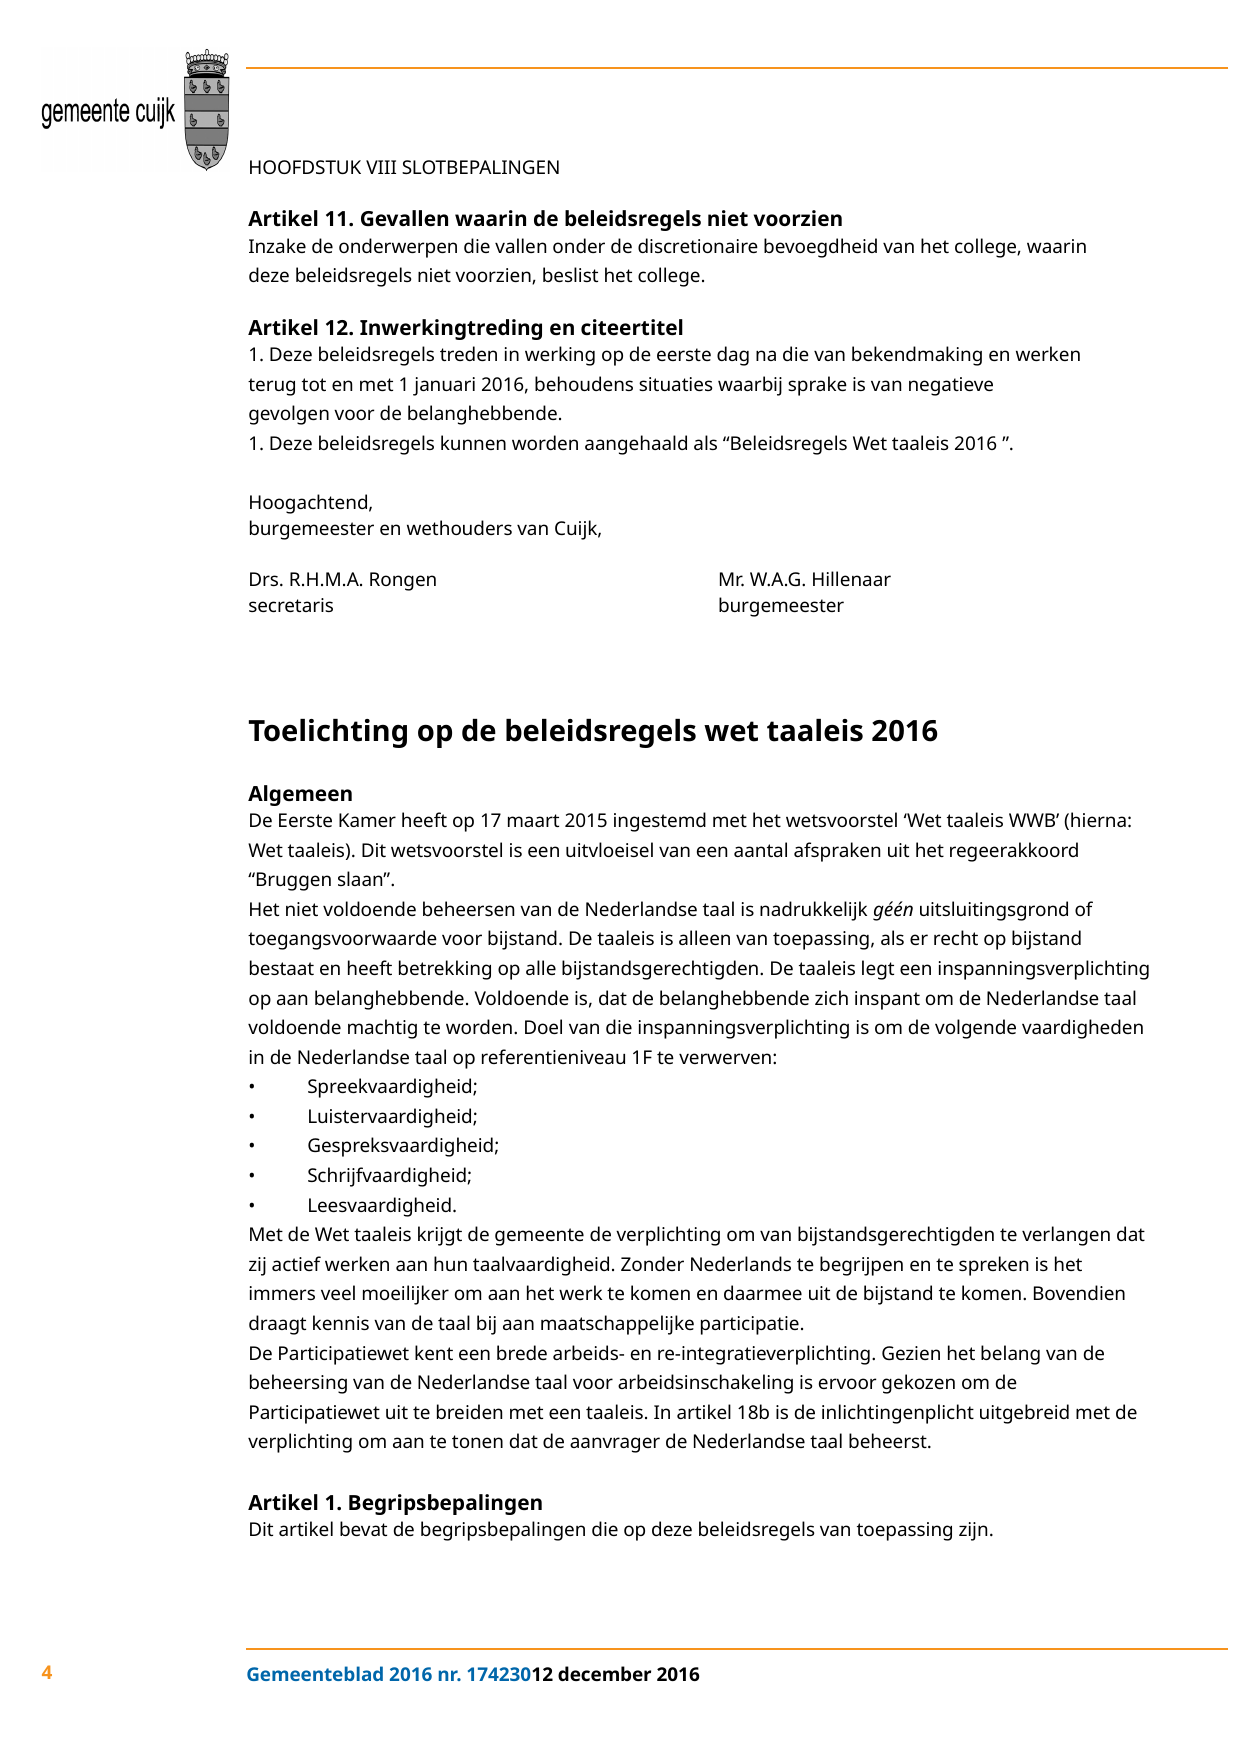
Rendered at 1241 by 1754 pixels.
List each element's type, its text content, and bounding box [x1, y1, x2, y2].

table_cell [718, 541, 1152, 566]
table_header [718, 489, 1152, 515]
table_cell burgemeester en wethouders van Cuijk, [248, 515, 718, 541]
text Met de Wet taaleis krijgt de gemeente de verplichting om van bijstandsgerechtigden te verlangen dat zij actief werken aan hun taalvaardigheid. Zonder Nederlands te begrijpen en te spreken is het immers veel moeilijker om aan het werk te komen en daarmee uit de bijstand te komen. Bovendien draagt kennis van de taal bij aan maatschappelijke participatie. [248, 1221, 1152, 1336]
table_cell secretaris [248, 592, 718, 707]
table_cell Mr. W.A.G. Hillenaar [718, 566, 1152, 592]
list Leesvaardigheid. [248, 1192, 1152, 1217]
table_cell [248, 541, 718, 566]
text De Eerste Kamer heeft op 17 maart 2015 ingestemd met het wetsvoorstel ‘Wet taaleis WWB’ (hierna: Wet taaleis). Dit wetsvoorstel is een uitvloeisel van een aantal afspraken uit het regeerakkoord “Bruggen slaan”. [248, 807, 1152, 892]
list Spreekvaardigheid; [248, 1073, 1152, 1099]
text Dit artikel bevat de begripsbepalingen die op deze beleidsregels van toepassing zijn. [248, 1516, 1152, 1542]
text Toelichting op de beleidsregels wet taaleis 2016 [248, 710, 1152, 749]
text 1. Deze beleidsregels kunnen worden aangehaald als “Beleidsregels Wet taaleis 2016 ”. [248, 430, 1152, 456]
list Gespreksvaardigheid; [248, 1133, 1152, 1158]
text HOOFDSTUK VIII SLOTBEPALINGEN [248, 154, 1152, 180]
text Het niet voldoende beheersen van de Nederlandse taal is nadrukkelijk géén uitsluitingsgrond of toegangsvoorwaarde voor bijstand. De taaleis is alleen van toepassing, als er recht op bijstand bestaat en heeft betrekking op alle bijstandsgerechtigden. De taaleis legt een inspanningsverplichting op aan belanghebbende. Voldoende is, dat de belanghebbende zich inspant om de Nederlandse taal voldoende machtig te worden. Doel van die inspanningsverplichting is om de volgende vaardigheden in de Nederlandse taal op referentieniveau 1F te verwerven: [248, 896, 1152, 1069]
table_cell burgemeester [718, 592, 1152, 707]
table_header Hoogachtend, [248, 489, 718, 515]
text Artikel 12. Inwerkingtreding en citeertitel [248, 313, 1152, 341]
text Algemeen [248, 779, 1152, 807]
text Artikel 1. Begripsbepalingen [248, 1488, 1152, 1516]
text 1. Deze beleidsregels treden in werking op de eerste dag na die van bekendmaking en werken [248, 341, 1152, 367]
list Luistervaardigheid; [248, 1103, 1152, 1129]
text deze beleidsregels niet voorzien, beslist het college. [248, 262, 1152, 288]
text Artikel 11. Gevallen waarin de beleidsregels niet voorzien [248, 204, 1152, 233]
text De Participatiewet kent een brede arbeids- en re-integratieverplichting. Gezien het belang van de beheersing van de Nederlandse taal voor arbeidsinschakeling is ervoor gekozen om de Participatiewet uit te breiden met een taaleis. In artikel 18b is de inlichtingenplicht uitgebreid met de verplichting om aan te tonen dat de aanvrager de Nederlandse taal beheerst. [248, 1340, 1152, 1454]
list Schrijfvaardigheid; [248, 1162, 1152, 1188]
text Inzake de onderwerpen die vallen onder de discretionaire bevoegdheid van het college, waarin [248, 233, 1152, 258]
table_cell Drs. R.H.M.A. Rongen [248, 566, 718, 592]
text terug tot en met 1 januari 2016, behoudens situaties waarbij sprake is van negatieve [248, 371, 1152, 397]
table_cell [718, 515, 1152, 541]
text gevolgen voor de belanghebbende. [248, 400, 1152, 426]
picture [41, 47, 231, 172]
